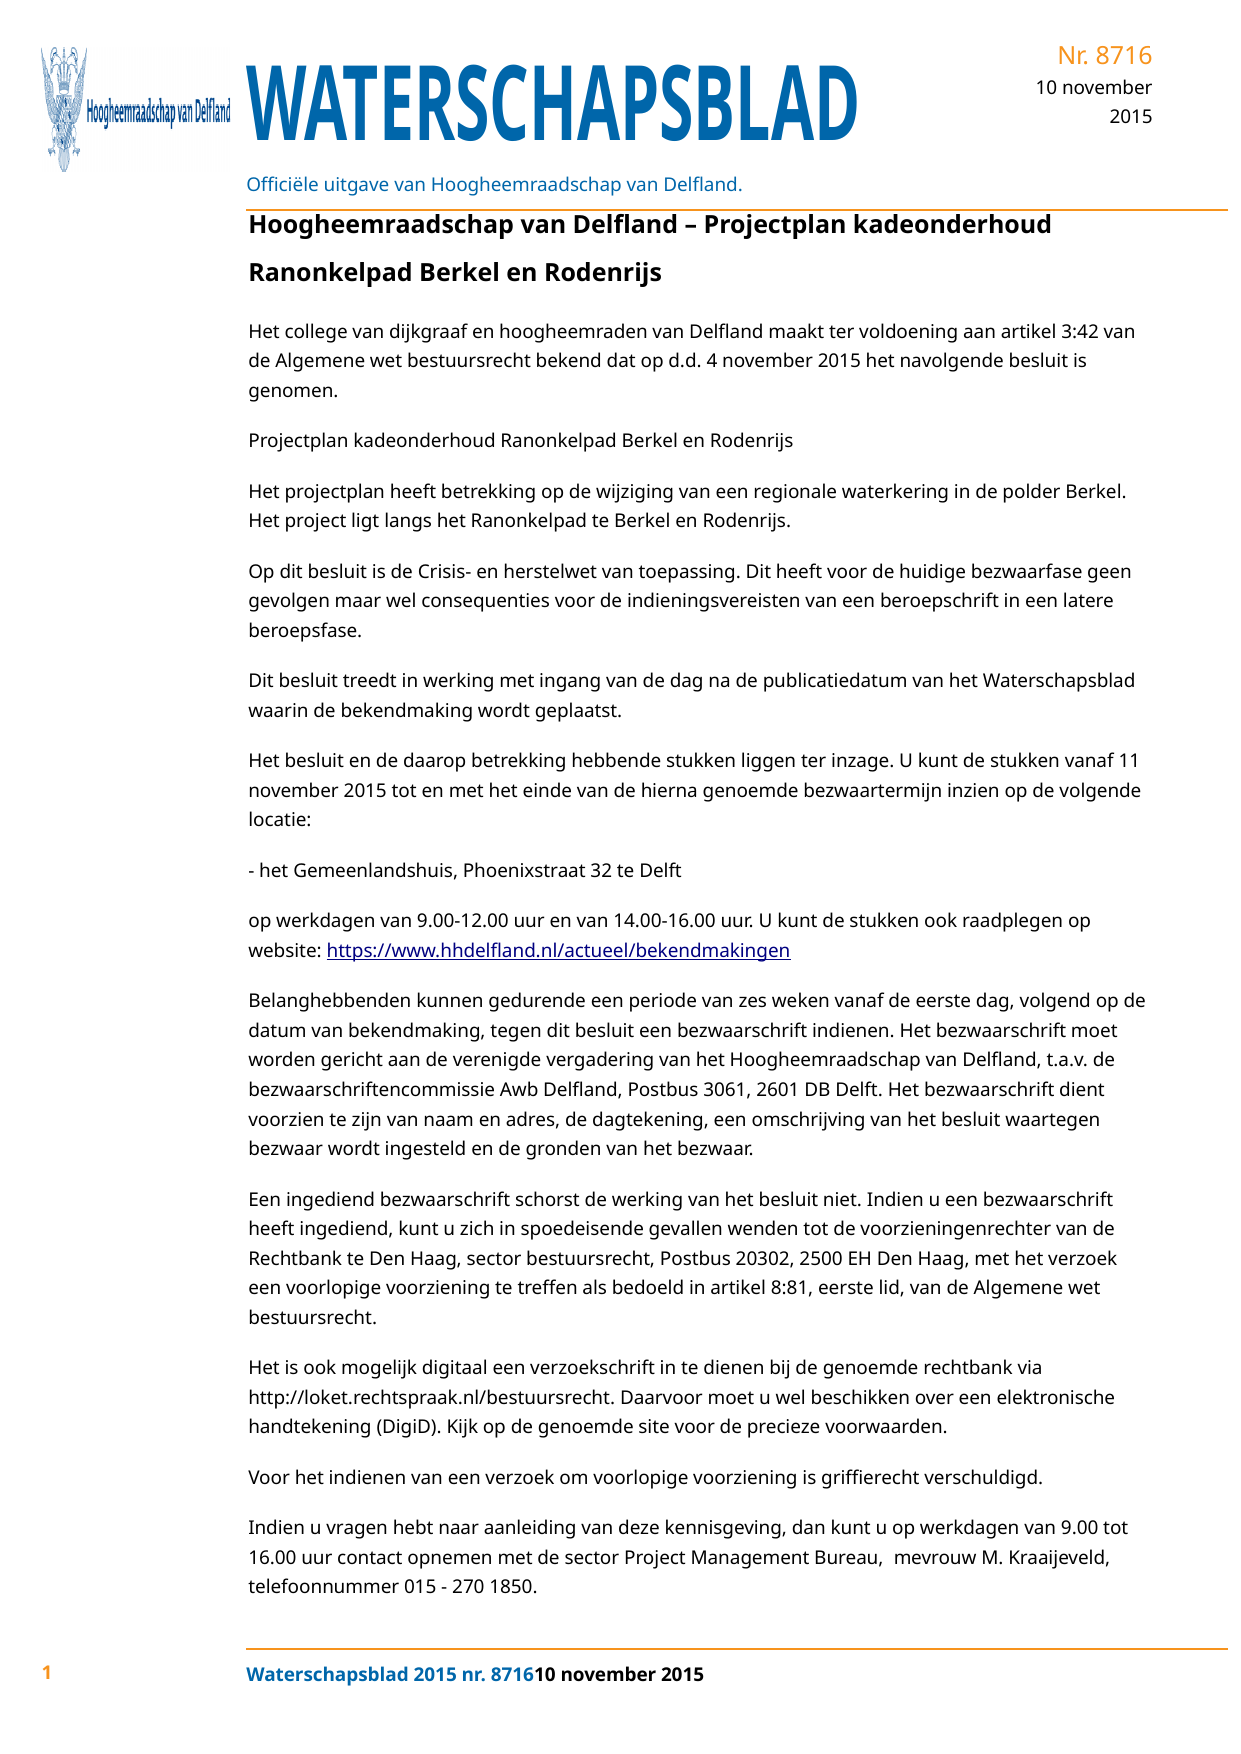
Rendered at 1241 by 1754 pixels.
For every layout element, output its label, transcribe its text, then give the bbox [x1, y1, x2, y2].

text Het besluit en de daarop betrekking hebbende stukken liggen ter inzage. U kunt de stukken vanaf 11 november 2015 tot en met het einde van de hierna genoemde bezwaartermijn inzien op de volgende locatie: [248, 747, 1152, 832]
text Voor het indienen van een verzoek om voorlopige voorziening is griffierecht verschuldigd. [248, 1464, 1152, 1490]
text - het Gemeenlandshuis, Phoenixstraat 32 te Delft [248, 857, 1152, 883]
text Hoogheemraadschap van Delfland – Projectplan kadeonderhoud Ranonkelpad Berkel en Rodenrijs [248, 211, 1152, 288]
text Op dit besluit is de Crisis- en herstelwet van toepassing. Dit heeft voor de huidige bezwaarfase geen gevolgen maar wel consequenties voor de indieningsvereisten van een beroepschrift in een latere beroepsfase. [248, 558, 1152, 643]
text Belanghebbenden kunnen gedurende een periode van zes weken vanaf de eerste dag, volgend op de datum van bekendmaking, tegen dit besluit een bezwaarschrift indienen. Het bezwaarschrift moet worden gericht aan de verenigde vergadering van het Hoogheemraadschap van Delfland, t.a.v. de bezwaarschriftencommissie Awb Delfland, Postbus 3061, 2601 DB Delft. Het bezwaarschrift dient voorzien te zijn van naam en adres, de dagtekening, een omschrijving van het besluit waartegen bezwaar wordt ingesteld en de gronden van het bezwaar. [248, 987, 1152, 1161]
text Projectplan kadeonderhoud Ranonkelpad Berkel en Rodenrijs [248, 427, 1152, 453]
text Dit besluit treedt in werking met ingang van de dag na de publicatiedatum van het Waterschapsblad waarin de bekendmaking wordt geplaatst. [248, 667, 1152, 723]
picture [41, 47, 231, 172]
text Indien u vragen hebt naar aanleiding van deze kennisgeving, dan kunt u op werkdagen van 9.00 tot 16.00 uur contact opnemen met de sector Project Management Bureau, mevrouw M. Kraaijeveld, telefoonnummer 015 - 270 1850. [248, 1514, 1152, 1599]
text Het is ook mogelijk digitaal een verzoekschrift in te dienen bij de genoemde rechtbank via http://loket.rechtspraak.nl/bestuursrecht. Daarvoor moet u wel beschikken over een elektronische handtekening (DigiD). Kijk op de genoemde site voor de precieze voorwaarden. [248, 1354, 1152, 1439]
text Het college van dijkgraaf en hoogheemraden van Delfland maakt ter voldoening aan artikel 3:42 van de Algemene wet bestuursrecht bekend dat op d.d. 4 november 2015 het navolgende besluit is genomen. [248, 318, 1152, 403]
text Het projectplan heeft betrekking op de wijziging van een regionale waterkering in de polder Berkel. Het project ligt langs het Ranonkelpad te Berkel en Rodenrijs. [248, 478, 1152, 533]
text op werkdagen van 9.00-12.00 uur en van 14.00-16.00 uur. U kunt de stukken ook raadplegen op website: https://www.hhdelfland.nl/actueel/bekendmakingen [248, 907, 1152, 963]
text Een ingediend bezwaarschrift schorst de werking van het besluit niet. Indien u een bezwaarschrift heeft ingediend, kunt u zich in spoedeisende gevallen wenden tot de voorzieningenrechter van de Rechtbank te Den Haag, sector bestuursrecht, Postbus 20302, 2500 EH Den Haag, met het verzoek een voorlopige voorziening te treffen als bedoeld in artikel 8:81, eerste lid, van de Algemene wet bestuursrecht. [248, 1186, 1152, 1330]
